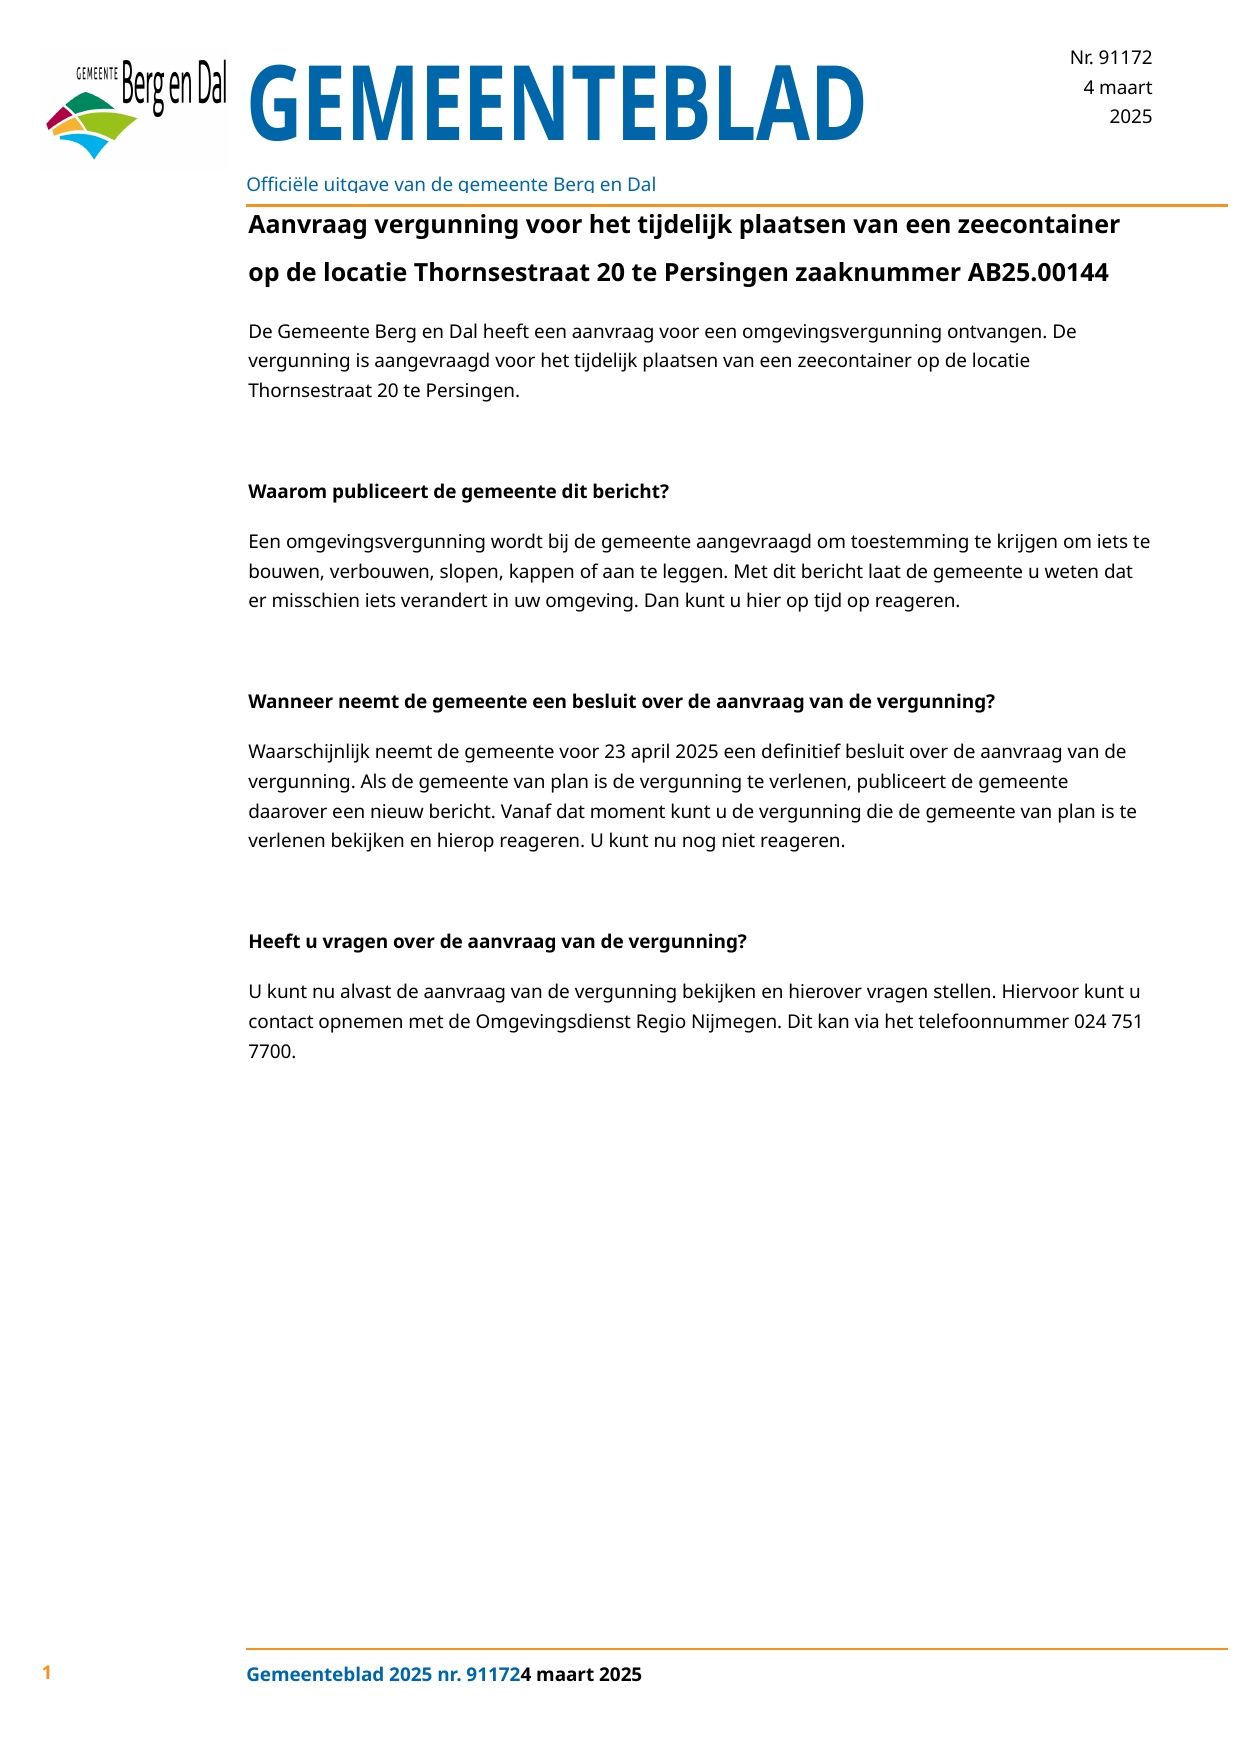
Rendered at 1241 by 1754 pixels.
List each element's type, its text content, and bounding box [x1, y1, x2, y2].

text Een omgevingsvergunning wordt bij de gemeente aangevraagd om toestemming te krijgen om iets te bouwen, verbouwen, slopen, kappen of aan te leggen. Met dit bericht laat de gemeente u weten dat er misschien iets verandert in uw omgeving. Dan kunt u hier op tijd op reageren. [248, 528, 1152, 613]
text Heeft u vragen over de aanvraag van de vergunning? [248, 928, 1152, 954]
text Waarom publiceert de gemeente dit bericht? [248, 478, 1152, 504]
text U kunt nu alvast de aanvraag van de vergunning bekijken en hierover vragen stellen. Hiervoor kunt u contact opnemen met de Omgevingsdienst Regio Nijmegen. Dit kan via het telefoonnummer 024 751 7700. [248, 979, 1152, 1064]
text Wanneer neemt de gemeente een besluit over de aanvraag van de vergunning? [248, 688, 1152, 714]
text Aanvraag vergunning voor het tijdelijk plaatsen van een zeecontainer op de locatie Thornsestraat 20 te Persingen zaaknummer AB25.00144 [248, 207, 1152, 288]
picture [41, 47, 231, 172]
text De Gemeente Berg en Dal heeft een aanvraag voor een omgevingsvergunning ontvangen. De vergunning is aangevraagd voor het tijdelijk plaatsen van een zeecontainer op de locatie Thornsestraat 20 te Persingen. [248, 318, 1152, 403]
text Waarschijnlijk neemt de gemeente voor 23 april 2025 een definitief besluit over de aanvraag van de vergunning. Als de gemeente van plan is de vergunning te verlenen, publiceert de gemeente daarover een nieuw bericht. Vanaf dat moment kunt u de vergunning die de gemeente van plan is te verlenen bekijken en hierop reageren. U kunt nu nog niet reageren. [248, 739, 1152, 853]
